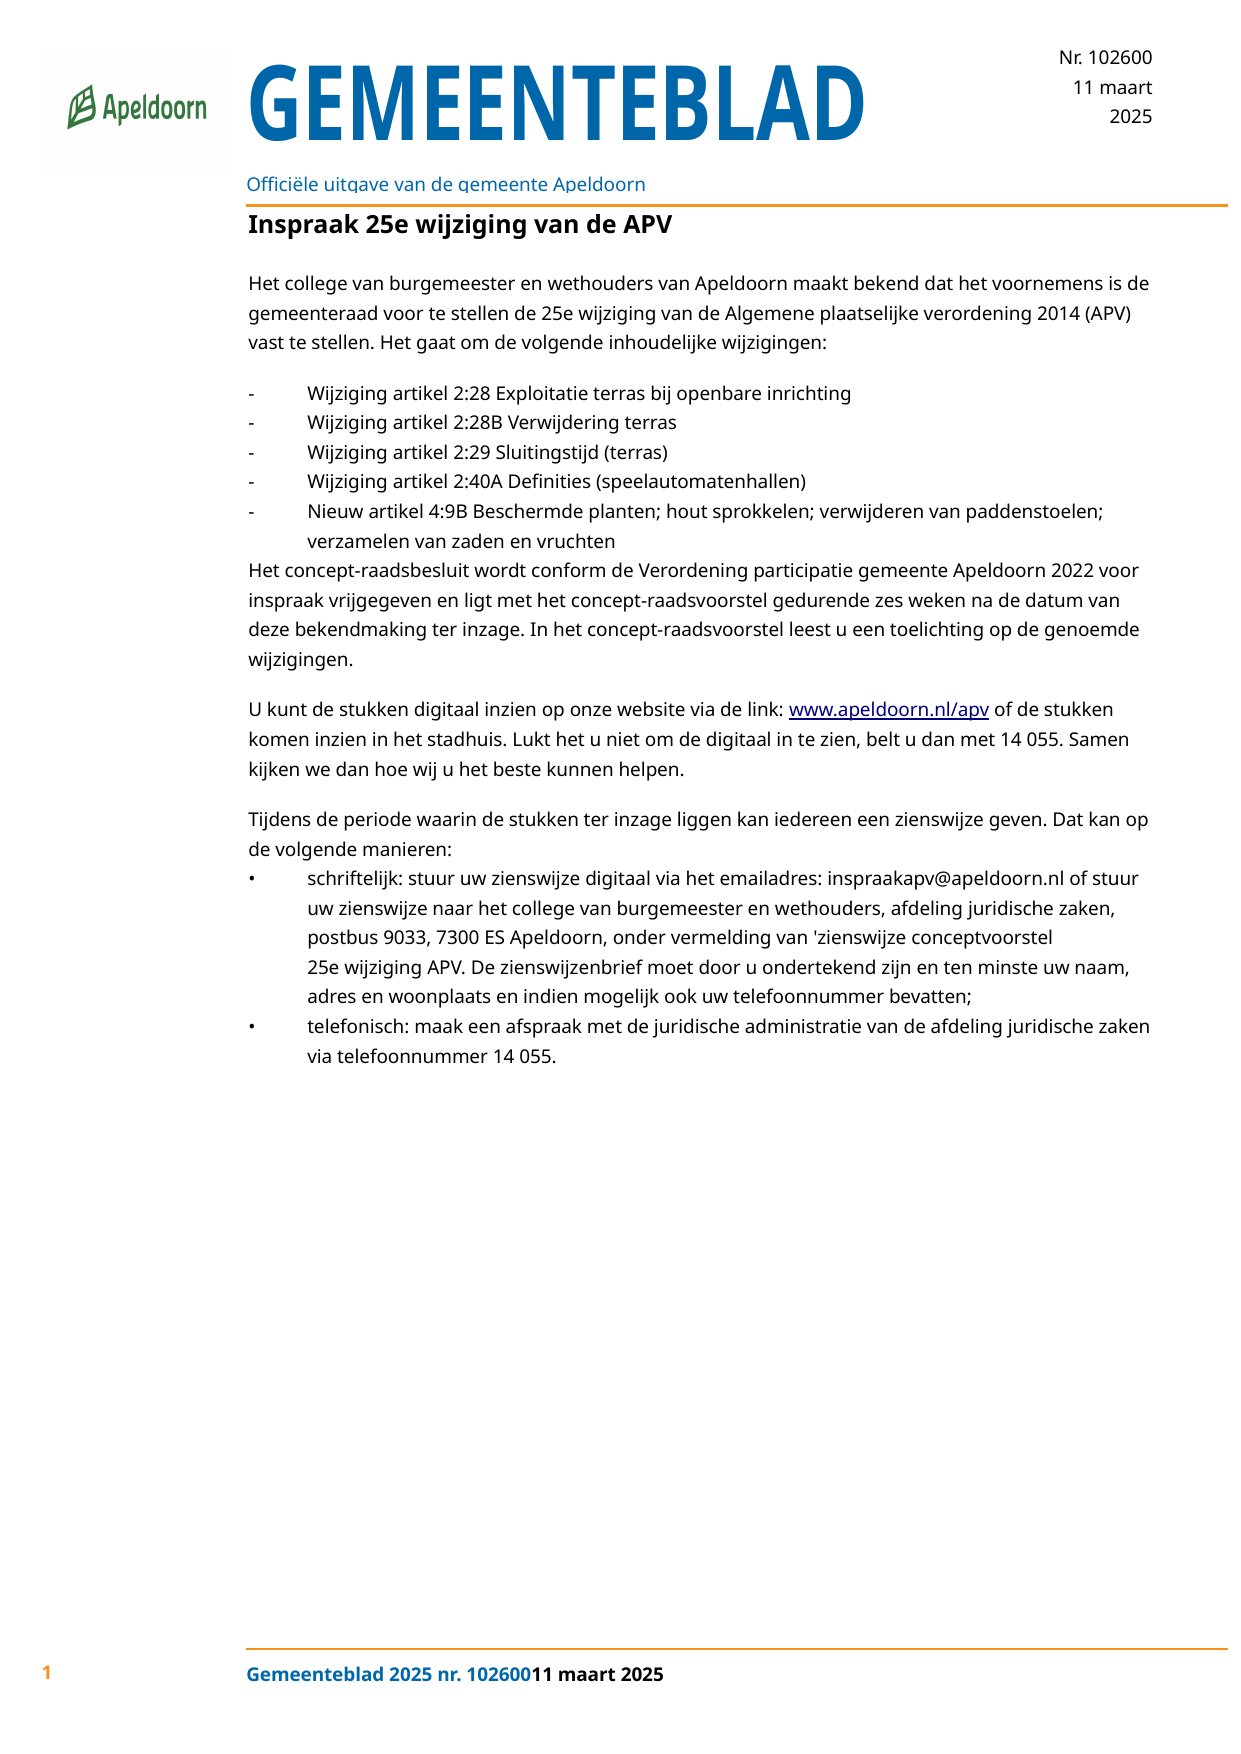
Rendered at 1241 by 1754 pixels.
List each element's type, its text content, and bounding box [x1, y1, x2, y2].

text Inspraak 25e wijziging van de APV [248, 207, 1152, 241]
list Wijziging artikel 2:40A Definities (speelautomatenhallen) [248, 469, 1152, 494]
list telefonisch: maak een afspraak met de juridische administratie van de afdeling juridische zaken via telefoonnummer 14 055. [248, 1013, 1152, 1068]
text Tijdens de periode waarin de stukken ter inzage liggen kan iedereen een zienswijze geven. Dat kan op de volgende manieren: [248, 806, 1152, 861]
list Wijziging artikel 2:29 Sluitingstijd (terras) [248, 439, 1152, 465]
text Het concept-raadsbesluit wordt conform de Verordening participatie gemeente Apeldoorn 2022 voor inspraak vrijgegeven en ligt met het concept-raadsvoorstel gedurende zes weken na de datum van deze bekendmaking ter inzage. In het concept-raadsvoorstel leest u een toelichting op de genoemde wijzigingen. [248, 557, 1152, 672]
list Wijziging artikel 2:28B Verwijdering terras [248, 409, 1152, 435]
list Wijziging artikel 2:28 Exploitatie terras bij openbare inrichting [248, 380, 1152, 406]
picture [41, 47, 231, 172]
text U kunt de stukken digitaal inzien op onze website via de link: www.apeldoorn.nl/apv of de stukken komen inzien in het stadhuis. Lukt het u niet om de digitaal in te zien, belt u dan met 14 055. Samen kijken we dan hoe wij u het beste kunnen helpen. [248, 697, 1152, 781]
list schriftelijk: stuur uw zienswijze digitaal via het emailadres: inspraakapv@apeldoorn.nl of stuur uw zienswijze naar het college van burgemeester en wethouders, afdeling juridische zaken, postbus 9033, 7300 ES Apeldoorn, onder vermelding van 'zienswijze conceptvoorstel 25e wijziging APV. De zienswijzenbrief moet door u ondertekend zijn en ten minste uw naam, adres en woonplaats en indien mogelijk ook uw telefoonnummer bevatten; [248, 865, 1152, 1009]
list Nieuw artikel 4:9B Beschermde planten; hout sprokkelen; verwijderen van paddenstoelen; verzamelen van zaden en vruchten [248, 498, 1152, 553]
text Het college van burgemeester en wethouders van Apeldoorn maakt bekend dat het voornemens is de gemeenteraad voor te stellen de 25e wijziging van de Algemene plaatselijke verordening 2014 (APV) vast te stellen. Het gaat om de volgende inhoudelijke wijzigingen: [248, 270, 1152, 355]
